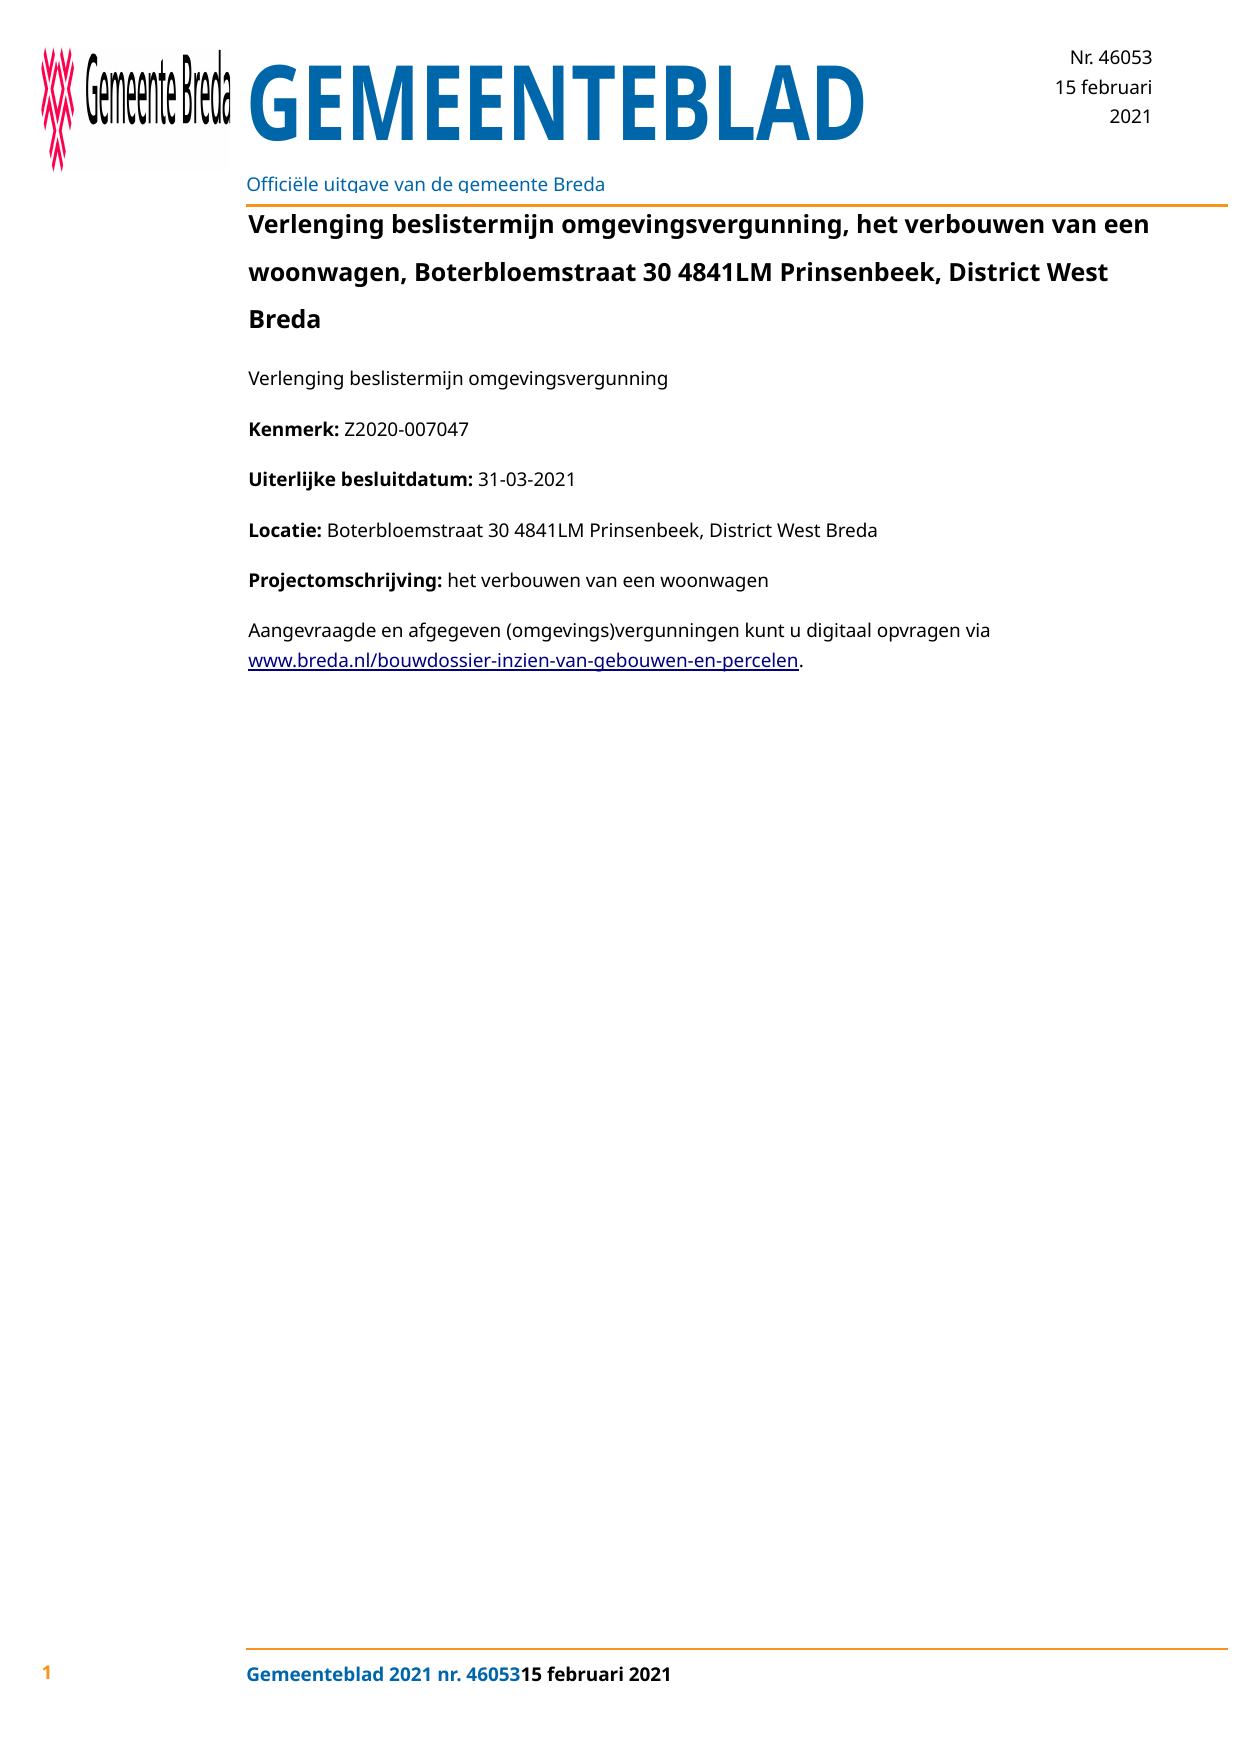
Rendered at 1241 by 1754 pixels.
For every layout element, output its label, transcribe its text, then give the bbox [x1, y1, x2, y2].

text Kenmerk: Z2020-007047 [248, 416, 1152, 442]
text Verlenging beslistermijn omgevingsvergunning [248, 366, 1152, 391]
picture [41, 47, 231, 172]
text Uiterlijke besluitdatum: 31-03-2021 [248, 466, 1152, 492]
text Locatie: Boterbloemstraat 30 4841LM Prinsenbeek, District West Breda [248, 517, 1152, 542]
text Verlenging beslistermijn omgevingsvergunning, het verbouwen van een woonwagen, Boterbloemstraat 30 4841LM Prinsenbeek, District West Breda [248, 207, 1152, 336]
text Aangevraagde en afgegeven (omgevings)vergunningen kunt u digitaal opvragen via www.breda.nl/bouwdossier-inzien-van-gebouwen-en-percelen. [248, 618, 1152, 673]
text Projectomschrijving: het verbouwen van een woonwagen [248, 567, 1152, 593]
